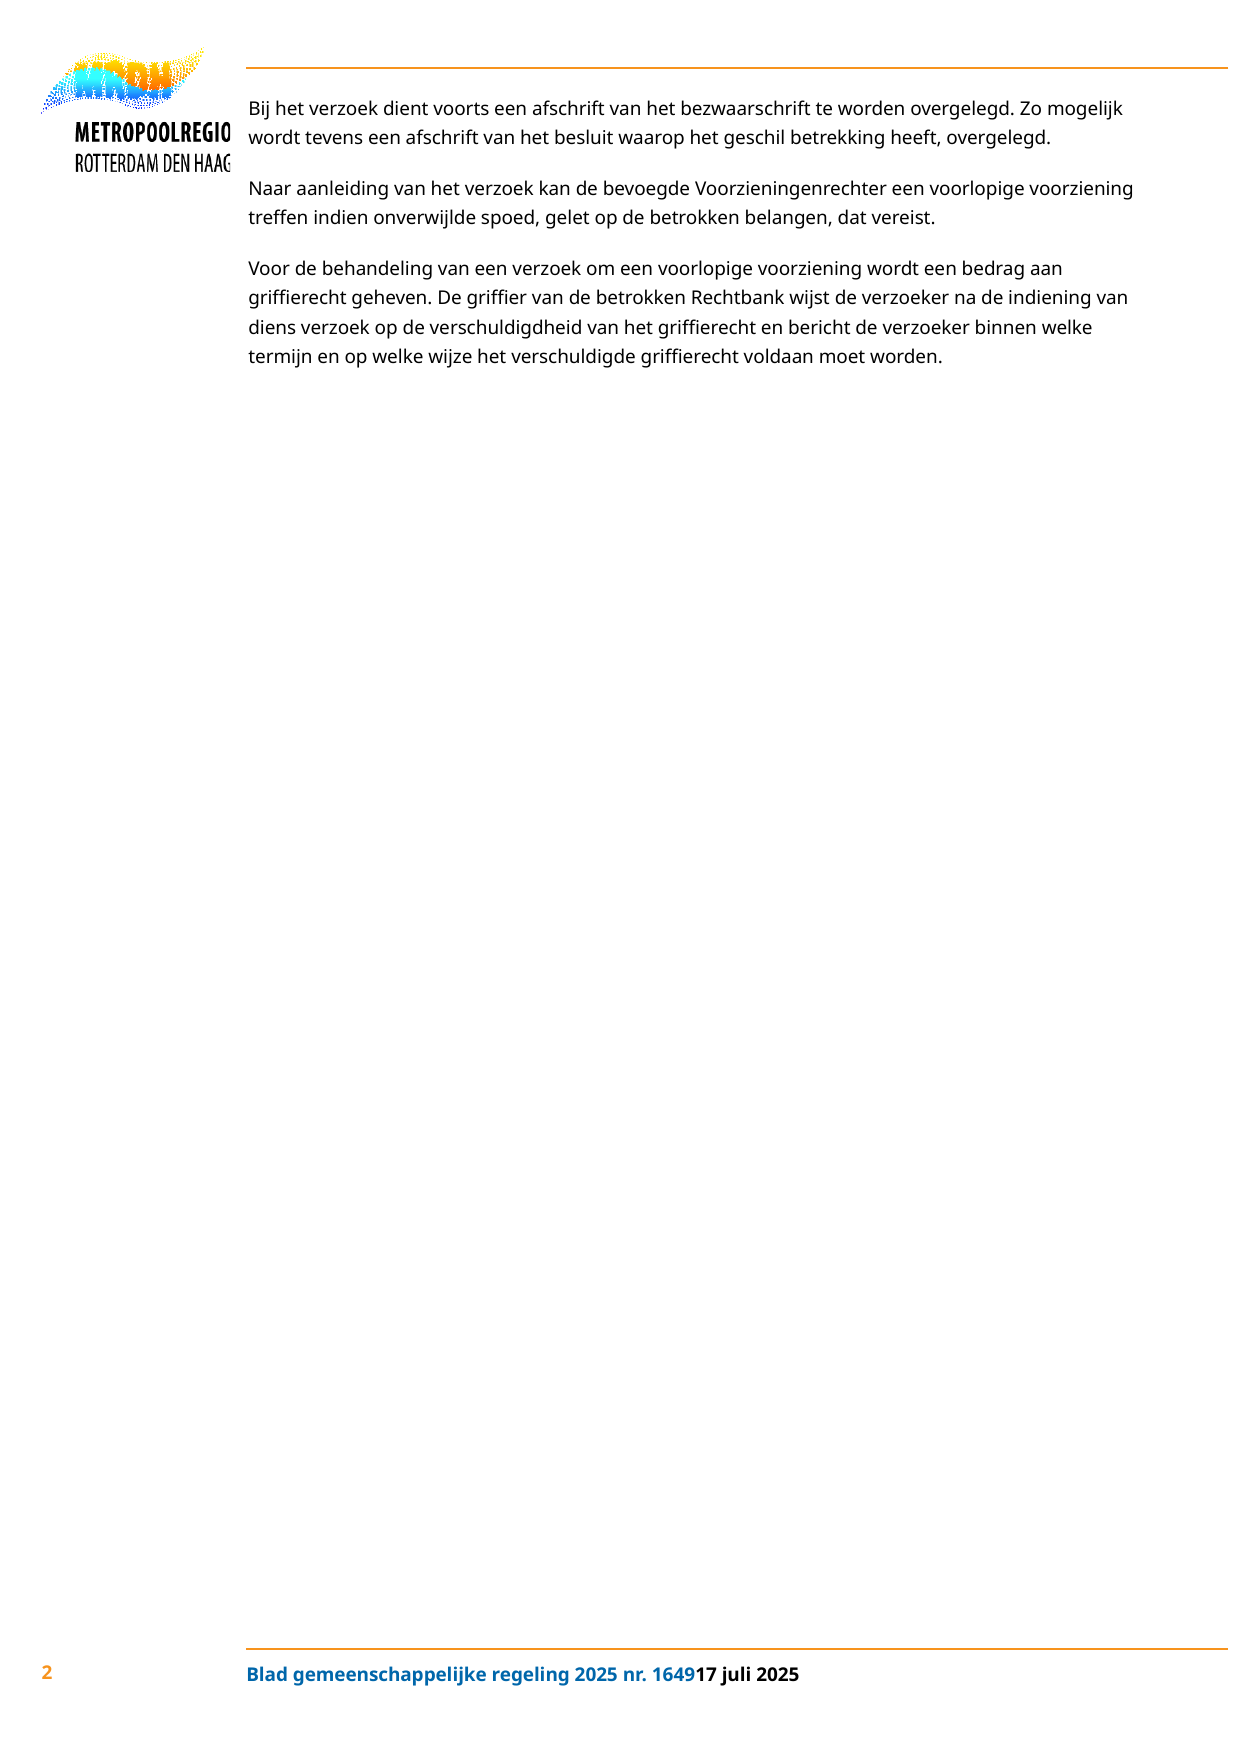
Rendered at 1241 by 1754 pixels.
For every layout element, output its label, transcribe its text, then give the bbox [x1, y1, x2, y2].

text Voor de behandeling van een verzoek om een voorlopige voorziening wordt een bedrag aan griffierecht geheven. De griffier van de betrokken Rechtbank wijst de verzoeker na de indiening van diens verzoek op de verschuldigdheid van het griffierecht en bericht de verzoeker binnen welke termijn en op welke wijze het verschuldigde griffierecht voldaan moet worden. [248, 255, 1152, 369]
text Bij het verzoek dient voorts een afschrift van het bezwaarschrift te worden overgelegd. Zo mogelijk wordt tevens een afschrift van het besluit waarop het geschil betrekking heeft, overgelegd. [248, 95, 1152, 150]
text Naar aanleiding van het verzoek kan de bevoegde Voorzieningenrechter een voorlopige voorziening treffen indien onverwijlde spoed, gelet op de betrokken belangen, dat vereist. [248, 175, 1152, 230]
picture [41, 47, 231, 172]
